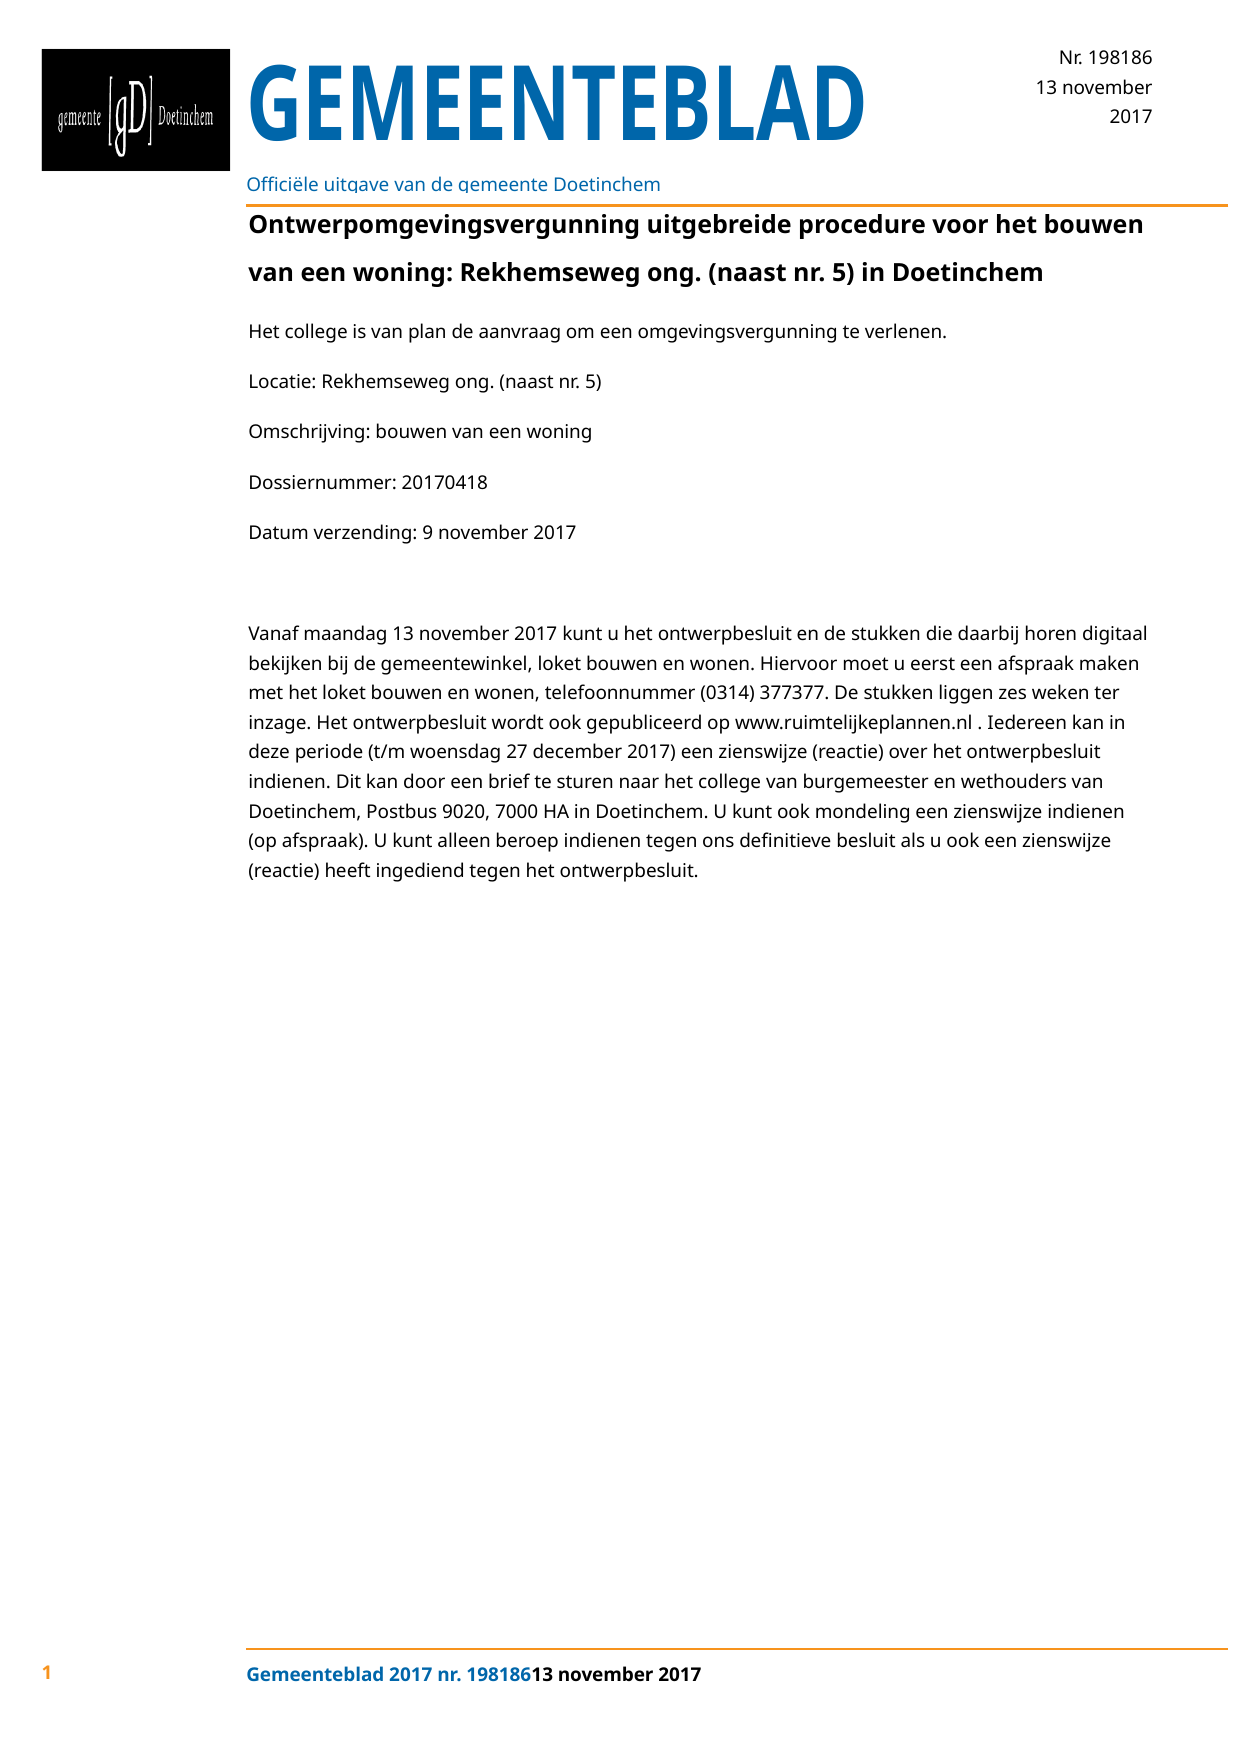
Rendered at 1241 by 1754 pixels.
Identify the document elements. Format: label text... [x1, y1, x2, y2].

text Omschrijving: bouwen van een woning [248, 419, 1152, 444]
text Ontwerpomgevingsvergunning uitgebreide procedure voor het bouwen van een woning: Rekhemseweg ong. (naast nr. 5) in Doetinchem [248, 207, 1152, 288]
picture [41, 47, 231, 172]
text Vanaf maandag 13 november 2017 kunt u het ontwerpbesluit en de stukken die daarbij horen digitaal bekijken bij de gemeentewinkel, loket bouwen en wonen. Hiervoor moet u eerst een afspraak maken met het loket bouwen en wonen, telefoonnummer (0314) 377377. De stukken liggen zes weken ter inzage. Het ontwerpbesluit wordt ook gepubliceerd op www.ruimtelijkeplannen.nl . Iedereen kan in deze periode (t/m woensdag 27 december 2017) een zienswijze (reactie) over het ontwerpbesluit indienen. Dit kan door een brief te sturen naar het college van burgemeester en wethouders van Doetinchem, Postbus 9020, 7000 HA in Doetinchem. U kunt ook mondeling een zienswijze indienen (op afspraak). U kunt alleen beroep indienen tegen ons definitieve besluit als u ook een zienswijze (reactie) heeft ingediend tegen het ontwerpbesluit. [248, 620, 1152, 883]
text Datum verzending: 9 november 2017 [248, 519, 1152, 545]
text Dossiernummer: 20170418 [248, 469, 1152, 495]
text Locatie: Rekhemseweg ong. (naast nr. 5) [248, 368, 1152, 394]
text Het college is van plan de aanvraag om een omgevingsvergunning te verlenen. [248, 318, 1152, 344]
